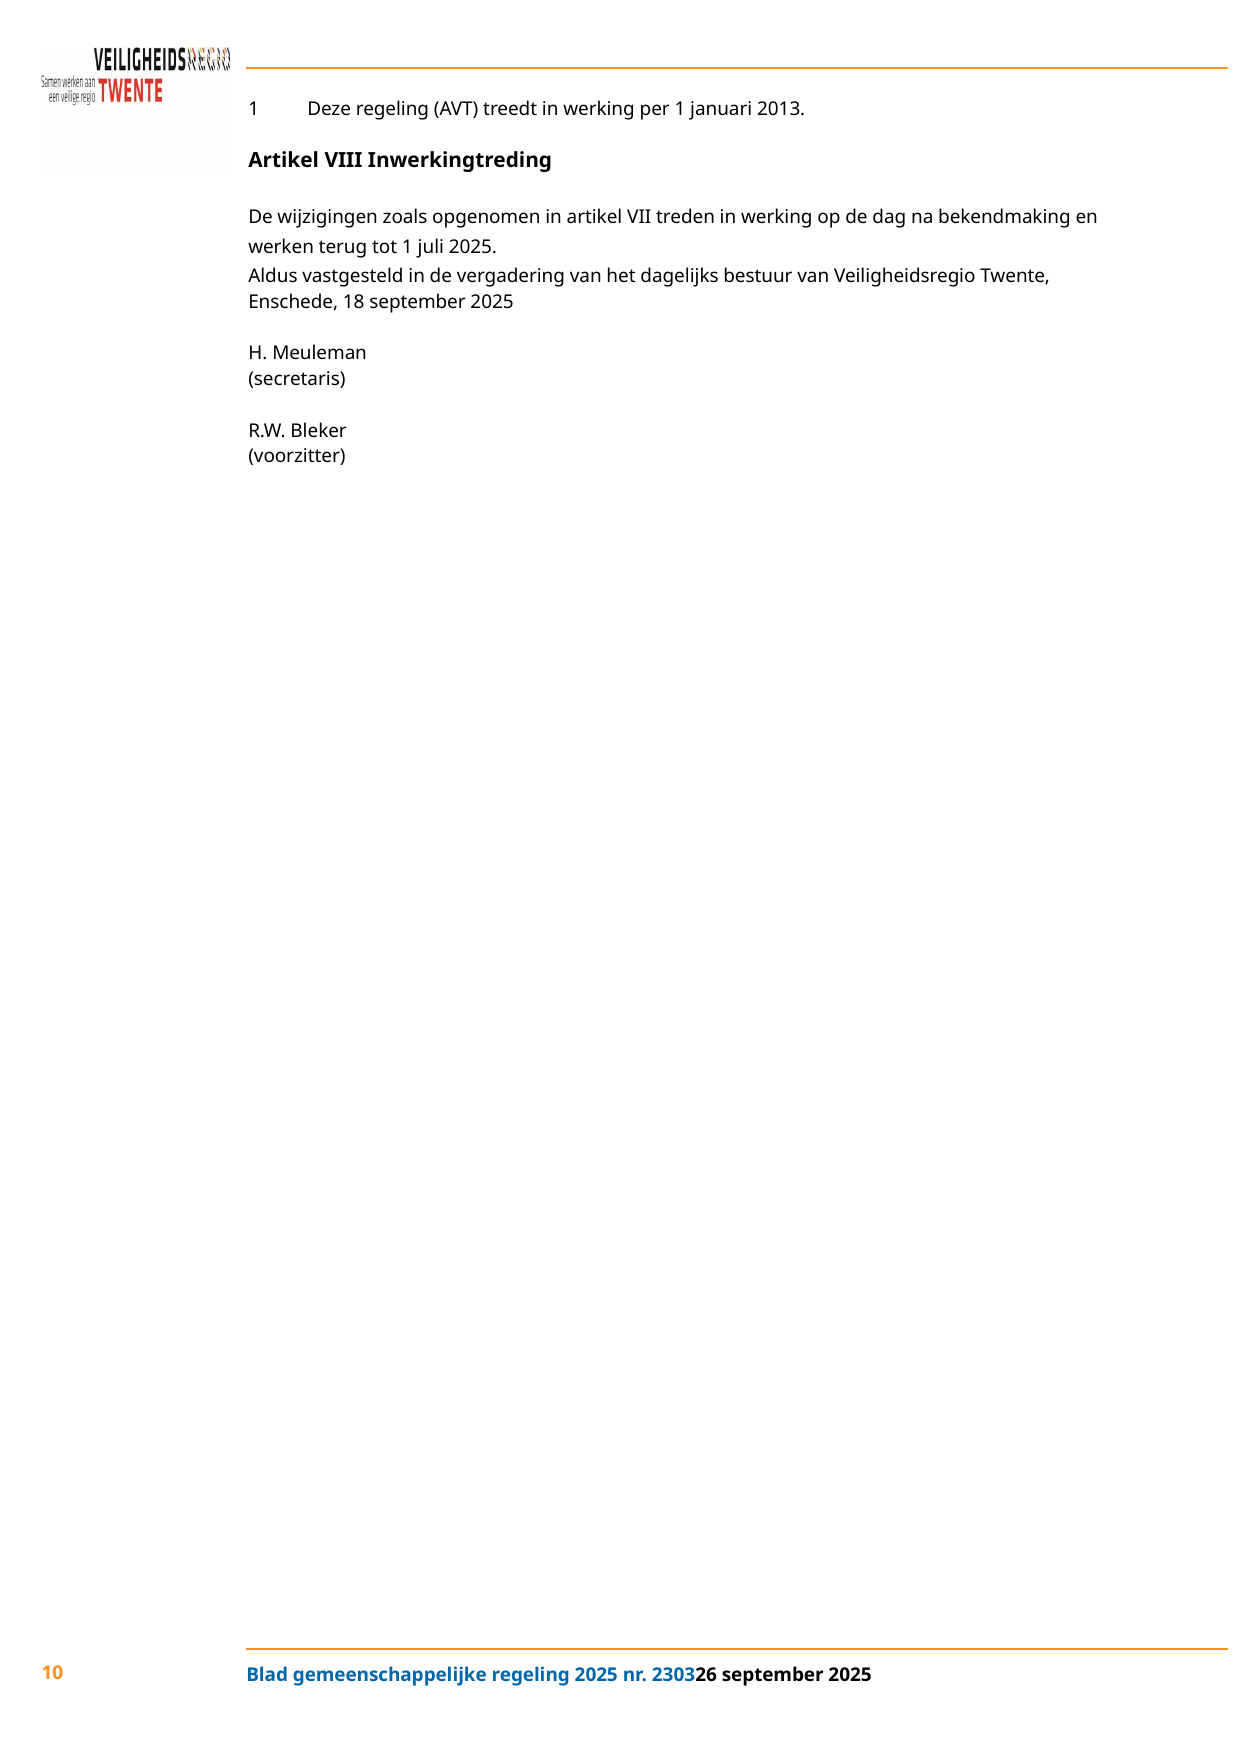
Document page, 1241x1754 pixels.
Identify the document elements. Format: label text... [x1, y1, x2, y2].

picture [41, 47, 231, 172]
list Deze regeling (AVT) treedt in werking per 1 januari 2013. [248, 95, 1152, 121]
text Enschede, 18 september 2025 [248, 288, 1152, 314]
text (secretaris) [248, 365, 1152, 391]
text H. Meuleman [248, 339, 1152, 365]
text Aldus vastgesteld in de vergadering van het dagelijks bestuur van Veiligheidsregio Twente, [248, 262, 1152, 288]
text De wijzigingen zoals opgenomen in artikel VII treden in werking op de dag na bekendmaking en werken terug tot 1 juli 2025. [248, 203, 1152, 258]
text Artikel VIII Inwerkingtreding [248, 145, 1152, 174]
text R.W. Bleker [248, 417, 1152, 442]
text (voorzitter) [248, 442, 1152, 468]
